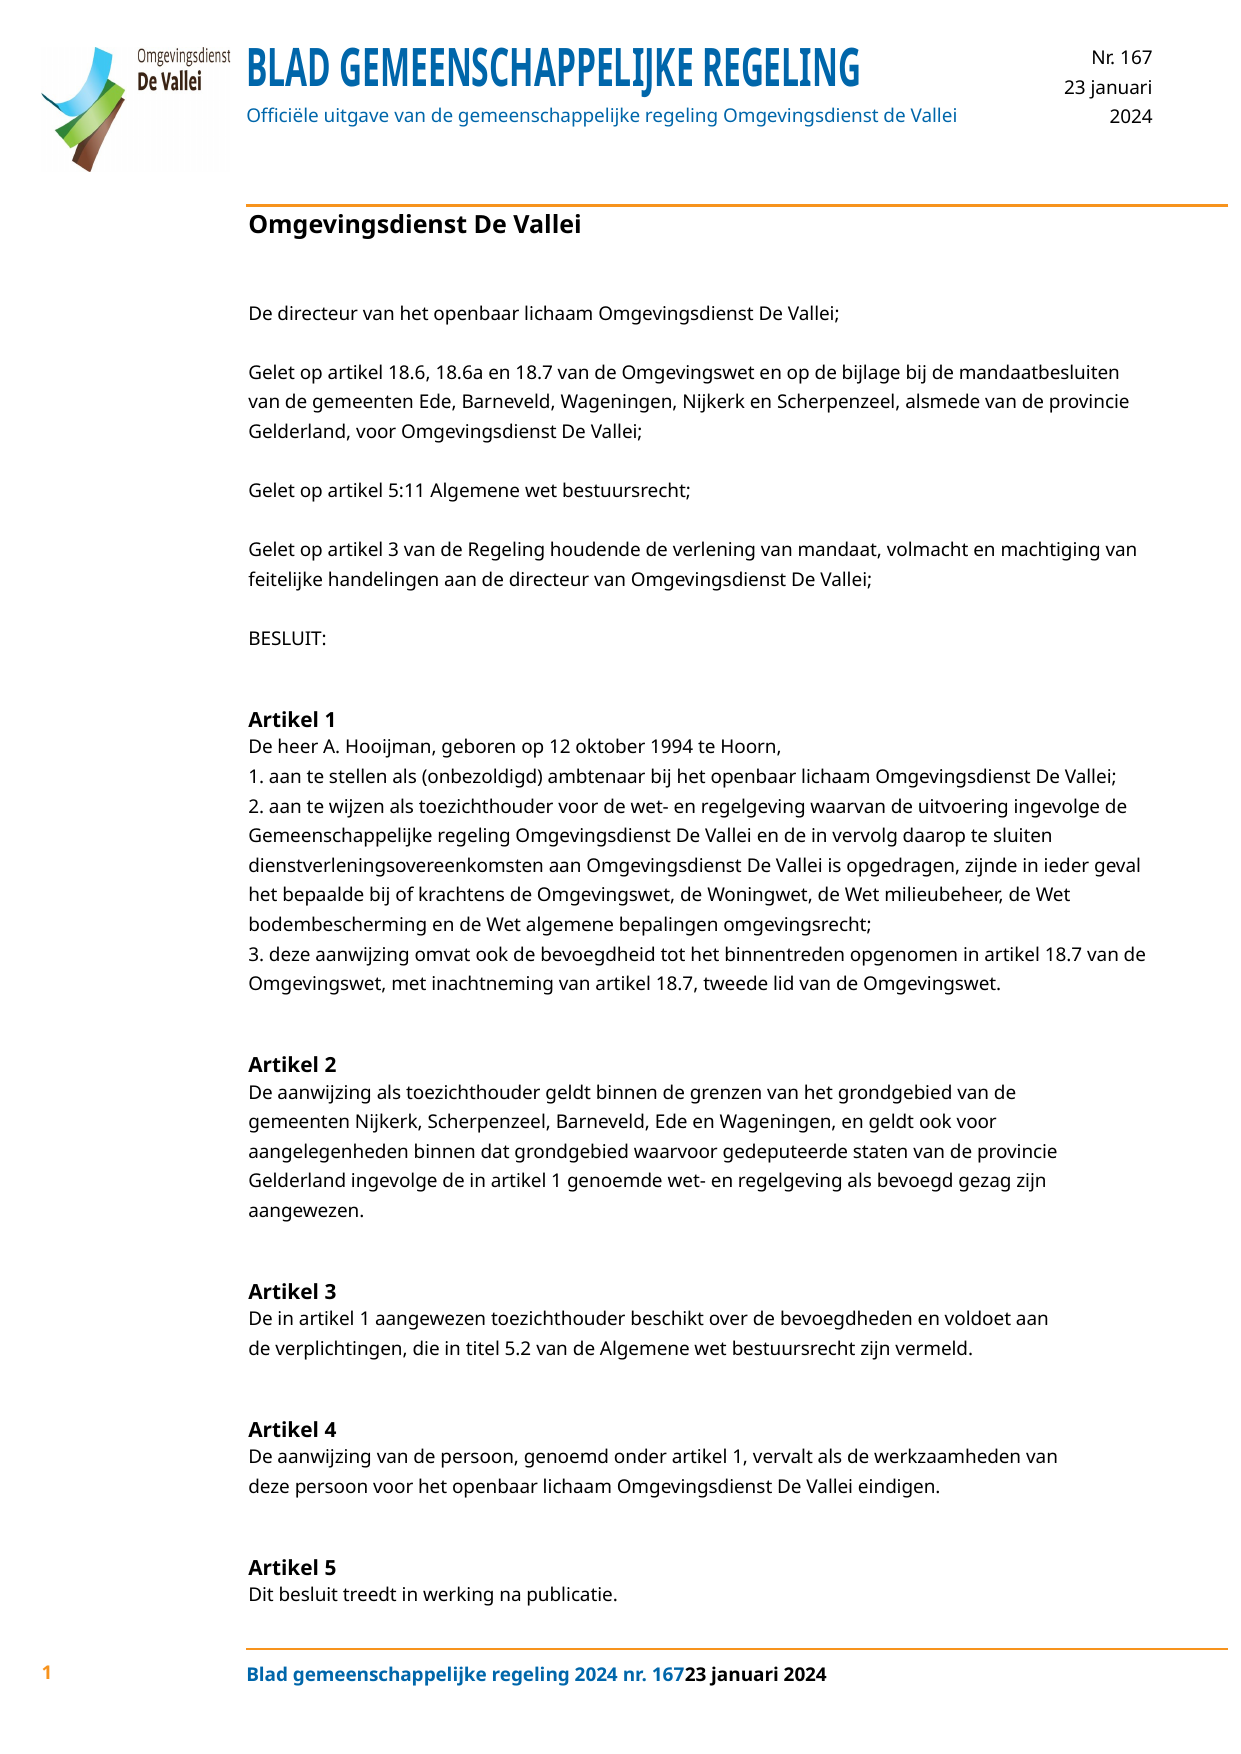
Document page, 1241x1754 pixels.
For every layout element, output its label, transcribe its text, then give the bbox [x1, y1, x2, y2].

text De in artikel 1 aangewezen toezichthouder beschikt over de bevoegdheden en voldoet aan [248, 1306, 1152, 1331]
text Artikel 2 [248, 1050, 1152, 1079]
text Gelet op artikel 3 van de Regeling houdende de verlening van mandaat, volmacht en machtiging van feitelijke handelingen aan de directeur van Omgevingsdienst De Vallei; [248, 537, 1152, 592]
text 3. deze aanwijzing omvat ook de bevoegdheid tot het binnentreden opgenomen in artikel 18.7 van de Omgevingswet, met inachtneming van artikel 18.7, tweede lid van de Omgevingswet. [248, 941, 1152, 996]
picture [41, 47, 231, 172]
text De aanwijzing als toezichthouder geldt binnen de grenzen van het grondgebied van de [248, 1079, 1152, 1104]
text Artikel 1 [248, 705, 1152, 734]
text deze persoon voor het openbaar lichaam Omgevingsdienst De Vallei eindigen. [248, 1473, 1152, 1499]
text 1. aan te stellen als (onbezoldigd) ambtenaar bij het openbaar lichaam Omgevingsdienst De Vallei; [248, 763, 1152, 789]
text Artikel 4 [248, 1415, 1152, 1444]
text aangelegenheden binnen dat grondgebied waarvoor gedeputeerde staten van de provincie [248, 1138, 1152, 1164]
text De heer A. Hooijman, geboren op 12 oktober 1994 te Hoorn, [248, 734, 1152, 759]
text Artikel 5 [248, 1553, 1152, 1582]
text de verplichtingen, die in titel 5.2 van de Algemene wet bestuursrecht zijn vermeld. [248, 1335, 1152, 1361]
text Gelderland ingevolge de in artikel 1 genoemde wet- en regelgeving als bevoegd gezag zijn [248, 1168, 1152, 1193]
text aangewezen. [248, 1197, 1152, 1223]
text gemeenten Nijkerk, Scherpenzeel, Barneveld, Ede en Wageningen, en geldt ook voor [248, 1108, 1152, 1134]
text BESLUIT: [248, 625, 1152, 651]
text Dit besluit treedt in werking na publicatie. [248, 1582, 1152, 1607]
text Gelet op artikel 5:11 Algemene wet bestuursrecht; [248, 477, 1152, 503]
text Omgevingsdienst De Vallei [248, 207, 1152, 241]
text De directeur van het openbaar lichaam Omgevingsdienst De Vallei; [248, 300, 1152, 326]
text 2. aan te wijzen als toezichthouder voor de wet- en regelgeving waarvan de uitvoering ingevolge de Gemeenschappelijke regeling Omgevingsdienst De Vallei en de in vervolg daarop te sluiten dienstverleningsovereenkomsten aan Omgevingsdienst De Vallei is opgedragen, zijnde in ieder geval het bepaalde bij of krachtens de Omgevingswet, de Woningwet, de Wet milieubeheer, de Wet bodembescherming en de Wet algemene bepalingen omgevingsrecht; [248, 793, 1152, 937]
text Gelet op artikel 18.6, 18.6a en 18.7 van de Omgevingswet en op de bijlage bij de mandaatbesluiten van de gemeenten Ede, Barneveld, Wageningen, Nijkerk en Scherpenzeel, alsmede van de provincie Gelderland, voor Omgevingsdienst De Vallei; [248, 359, 1152, 444]
text Artikel 3 [248, 1277, 1152, 1306]
text De aanwijzing van de persoon, genoemd onder artikel 1, vervalt als de werkzaamheden van [248, 1444, 1152, 1469]
